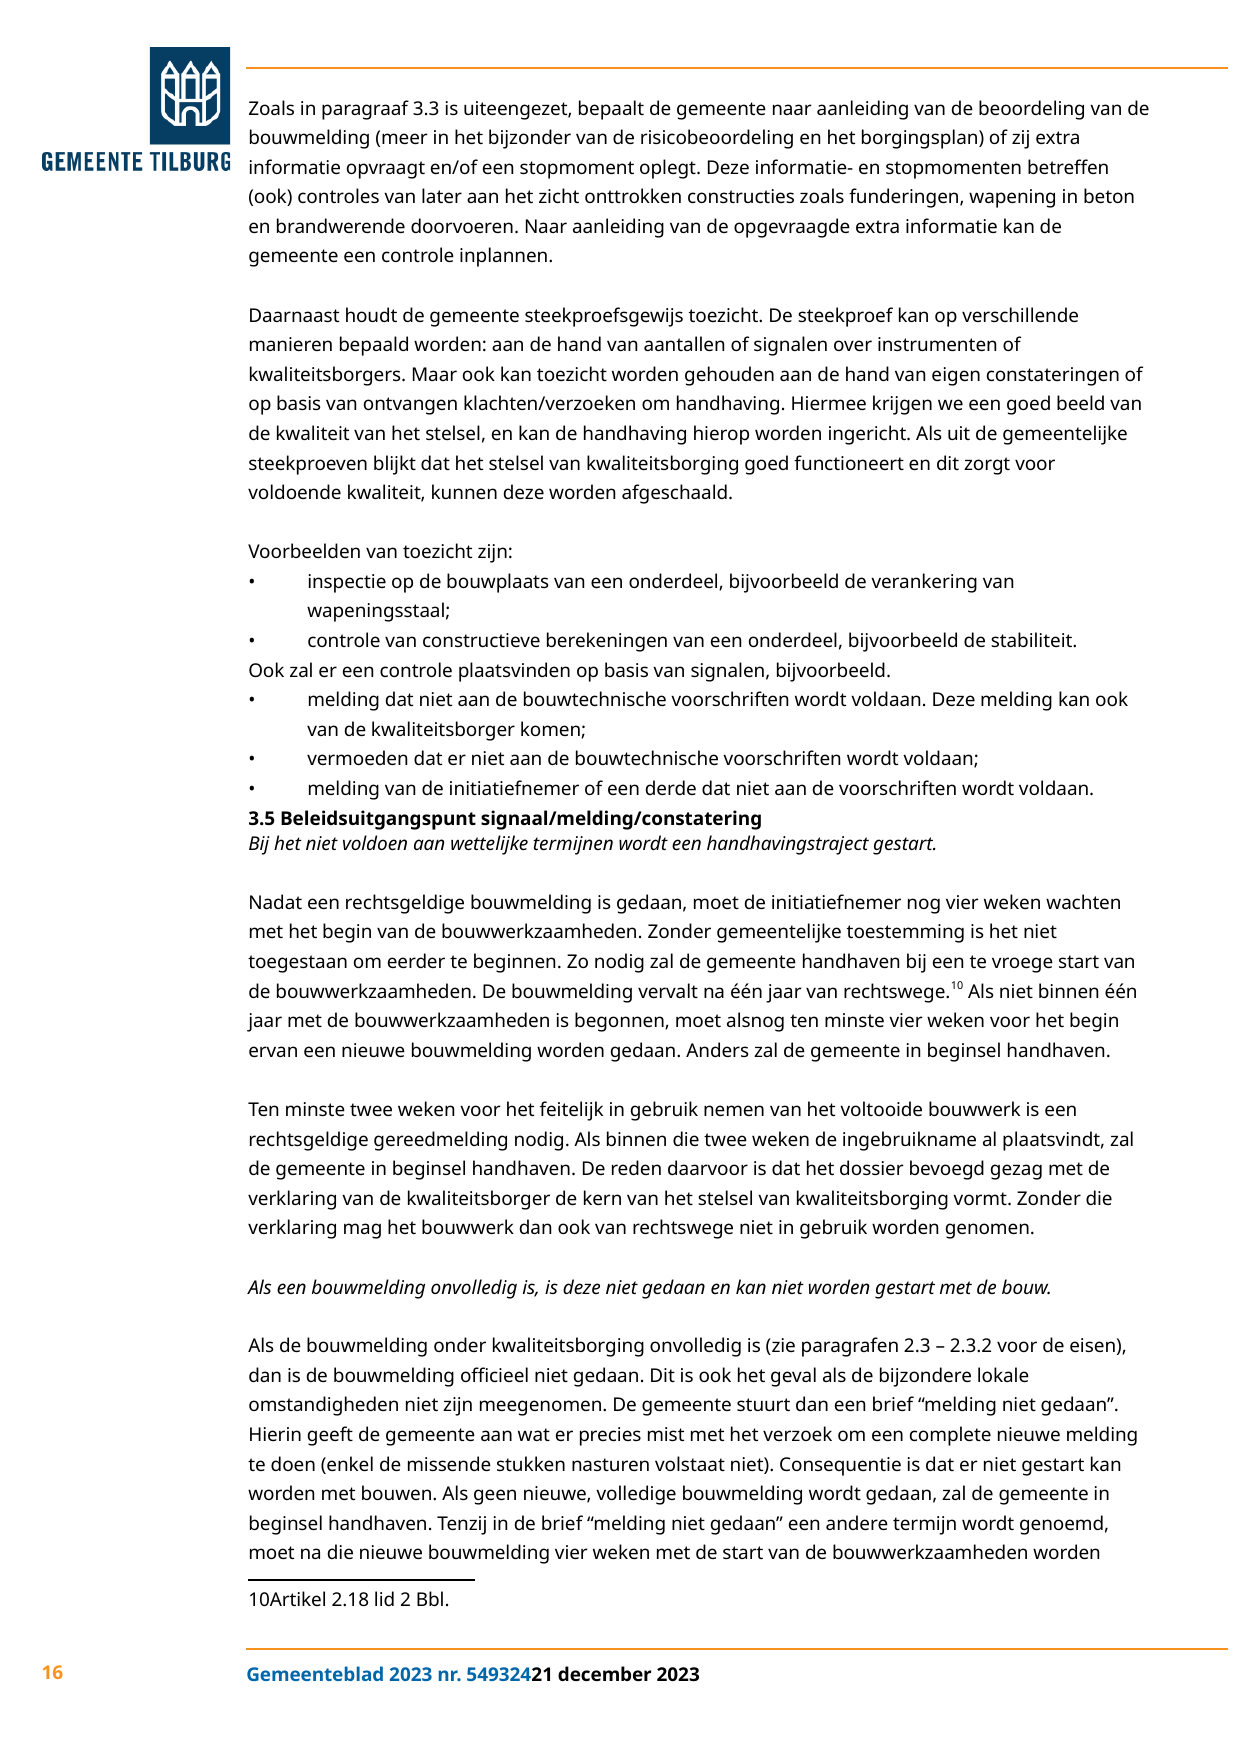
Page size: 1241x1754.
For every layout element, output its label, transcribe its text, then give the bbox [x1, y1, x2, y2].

list vermoeden dat er niet aan de bouwtechnische voorschriften wordt voldaan; [248, 746, 1152, 771]
text Artikel 2.18 lid 2 Bbl. [248, 1586, 1152, 1612]
text Zoals in paragraaf 3.3 is uiteengezet, bepaalt de gemeente naar aanleiding van de beoordeling van de bouwmelding (meer in het bijzonder van de risicobeoordeling en het borgingsplan) of zij extra informatie opvraagt en/of een stopmoment oplegt. Deze informatie- en stopmomenten betreffen (ook) controles van later aan het zicht onttrokken constructies zoals funderingen, wapening in beton en brandwerende doorvoeren. Naar aanleiding van de opgevraagde extra informatie kan de gemeente een controle inplannen. [248, 95, 1152, 268]
list controle van constructieve berekeningen van een onderdeel, bijvoorbeeld de stabiliteit. [248, 627, 1152, 653]
list melding dat niet aan de bouwtechnische voorschriften wordt voldaan. Deze melding kan ook van de kwaliteitsborger komen; [248, 686, 1152, 742]
picture [41, 47, 231, 172]
table_header Bij het niet voldoen aan wettelijke termijnen wordt een handhavingstraject gestart. [248, 831, 1152, 856]
text Voorbeelden van toezicht zijn: [248, 538, 1152, 564]
text Nadat een rechtsgeldige bouwmelding is gedaan, moet de initiatiefnemer nog vier weken wachten met het begin van de bouwwerkzaamheden. Zonder gemeentelijke toestemming is het niet toegestaan om eerder te beginnen. Zo nodig zal de gemeente handhaven bij een te vroege start van de bouwwerkzaamheden. De bouwmelding vervalt na één jaar van rechtswege. Als niet binnen één jaar met de bouwwerkzaamheden is begonnen, moet alsnog ten minste vier weken voor het begin ervan een nieuwe bouwmelding worden gedaan. Anders zal de gemeente in beginsel handhaven. [248, 889, 1152, 1063]
list inspectie op de bouwplaats van een onderdeel, bijvoorbeeld de verankering van wapeningsstaal; [248, 568, 1152, 623]
text Ten minste twee weken voor het feitelijk in gebruik nemen van het voltooide bouwwerk is een rechtsgeldige gereedmelding nodig. Als binnen die twee weken de ingebruikname al plaatsvindt, zal de gemeente in beginsel handhaven. De reden daarvoor is dat het dossier bevoegd gezag met de verklaring van de kwaliteitsborger de kern van het stelsel van kwaliteitsborging vormt. Zonder die verklaring mag het bouwwerk dan ook van rechtswege niet in gebruik worden genomen. [248, 1096, 1152, 1240]
text 3.5 Beleidsuitgangspunt signaal/melding/constatering [248, 805, 1152, 831]
text Als de bouwmelding onder kwaliteitsborging onvolledig is (zie paragrafen 2.3 – 2.3.2 voor de eisen), dan is de bouwmelding officieel niet gedaan. Dit is ook het geval als de bijzondere lokale omstandigheden niet zijn meegenomen. De gemeente stuurt dan een brief “melding niet gedaan”. Hierin geeft de gemeente aan wat er precies mist met het verzoek om een complete nieuwe melding te doen (enkel de missende stukken nasturen volstaat niet). Consequentie is dat er niet gestart kan worden met bouwen. Als geen nieuwe, volledige bouwmelding wordt gedaan, zal de gemeente in beginsel handhaven. Tenzij in de brief “melding niet gedaan” een andere termijn wordt genoemd, moet na die nieuwe bouwmelding vier weken met de start van de bouwwerkzaamheden worden [248, 1332, 1152, 1565]
list melding van de initiatiefnemer of een derde dat niet aan de voorschriften wordt voldaan. [248, 775, 1152, 801]
text Ook zal er een controle plaatsvinden op basis van signalen, bijvoorbeeld. [248, 657, 1152, 683]
table_header Als een bouwmelding onvolledig is, is deze niet gedaan en kan niet worden gestart met de bouw. [248, 1274, 1152, 1299]
text Daarnaast houdt de gemeente steekproefsgewijs toezicht. De steekproef kan op verschillende manieren bepaald worden: aan de hand van aantallen of signalen over instrumenten of kwaliteitsborgers. Maar ook kan toezicht worden gehouden aan de hand van eigen constateringen of op basis van ontvangen klachten/verzoeken om handhaving. Hiermee krijgen we een goed beeld van de kwaliteit van het stelsel, en kan de handhaving hierop worden ingericht. Als uit de gemeentelijke steekproeven blijkt dat het stelsel van kwaliteitsborging goed functioneert en dit zorgt voor voldoende kwaliteit, kunnen deze worden afgeschaald. [248, 302, 1152, 505]
